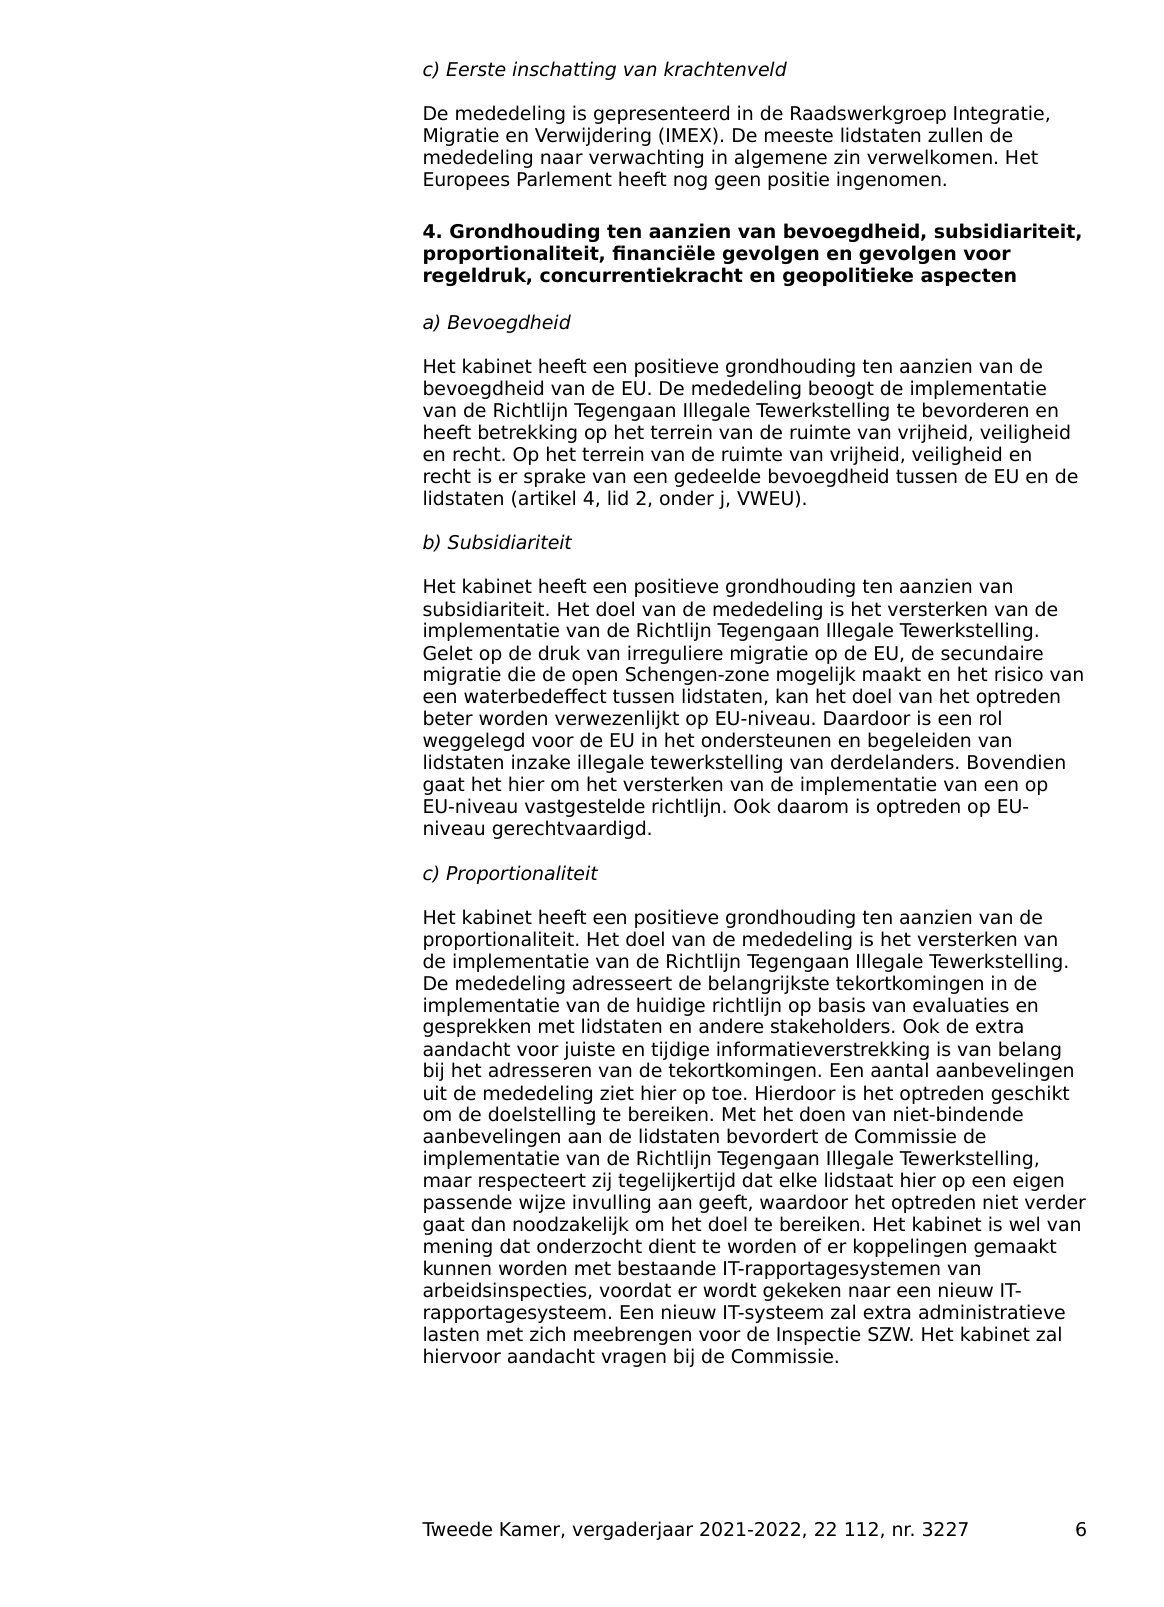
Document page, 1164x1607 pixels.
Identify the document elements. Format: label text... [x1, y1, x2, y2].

subtitle a) Bevoegdheid [422, 312, 1087, 334]
subtitle c) Proportionaliteit [422, 862, 1087, 884]
text Het kabinet heeft een positieve grondhouding ten aanzien van de proportionaliteit. Het doel van de mededeling is het versterken van de implementatie van de Richtlijn Tegengaan Illegale Tewerkstelling. De mededeling adresseert de belangrijkste tekortkomingen in de implementatie van de huidige richtlijn op basis van evaluaties en gesprekken met lidstaten en andere stakeholders. Ook de extra aandacht voor juiste en tijdige informatieverstrekking is van belang bij het adresseren van de tekortkomingen. Een aantal aanbevelingen uit de mededeling ziet hier op toe. Hierdoor is het optreden geschikt om de doelstelling te bereiken. Met het doen van niet-bindende aanbevelingen aan de lidstaten bevordert de Commissie de implementatie van de Richtlijn Tegengaan Illegale Tewerkstelling, maar respecteert zij tegelijkertijd dat elke lidstaat hier op een eigen passende wijze invulling aan geeft, waardoor het optreden niet verder gaat dan noodzakelijk om het doel te bereiken. Het kabinet is wel van mening dat onderzocht dient te worden of er koppelingen gemaakt kunnen worden met bestaande IT-rapportagesystemen van arbeidsinspecties, voordat er wordt gekeken naar een nieuw IT-rapportagesysteem. Een nieuw IT-systeem zal extra administratieve lasten met zich meebrengen voor de Inspectie SZW. Het kabinet zal hiervoor aandacht vragen bij de Commissie. [422, 907, 1087, 1368]
subtitle c) Eerste inschatting van krachtenveld [422, 59, 1087, 81]
text Het kabinet heeft een positieve grondhouding ten aanzien van de bevoegdheid van de EU. De mededeling beoogt de implementatie van de Richtlijn Tegengaan Illegale Tewerkstelling te bevorderen en heeft betrekking op het terrein van de ruimte van vrijheid, veiligheid en recht. Op het terrein van de ruimte van vrijheid, veiligheid en recht is er sprake van een gedeelde bevoegdheid tussen de EU en de lidstaten (artikel 4, lid 2, onder j, VWEU). [422, 356, 1087, 510]
text Het kabinet heeft een positieve grondhouding ten aanzien van subsidiariteit. Het doel van de mededeling is het versterken van de implementatie van de Richtlijn Tegengaan Illegale Tewerkstelling. Gelet op de druk van irreguliere migratie op de EU, de secundaire migratie die de open Schengen-zone mogelijk maakt en het risico van een waterbedeffect tussen lidstaten, kan het doel van het optreden beter worden verwezenlijkt op EU-niveau. Daardoor is een rol weggelegd voor de EU in het ondersteunen en begeleiden van lidstaten inzake illegale tewerkstelling van derdelanders. Bovendien gaat het hier om het versterken van de implementatie van een op EU-niveau vastgestelde richtlijn. Ook daarom is optreden op EU-niveau gerechtvaardigd. [422, 576, 1087, 840]
subtitle 4. Grondhouding ten aanzien van bevoegdheid, subsidiariteit, proportionaliteit, financiële gevolgen en gevolgen voor regeldruk, concurrentiekracht en geopolitieke aspecten [422, 221, 1087, 287]
text De mededeling is gepresenteerd in de Raadswerkgroep Integratie, Migratie en Verwijdering (IMEX). De meeste lidstaten zullen de mededeling naar verwachting in algemene zin verwelkomen. Het Europees Parlement heeft nog geen positie ingenomen. [422, 103, 1087, 191]
subtitle b) Subsidiariteit [422, 532, 1087, 554]
